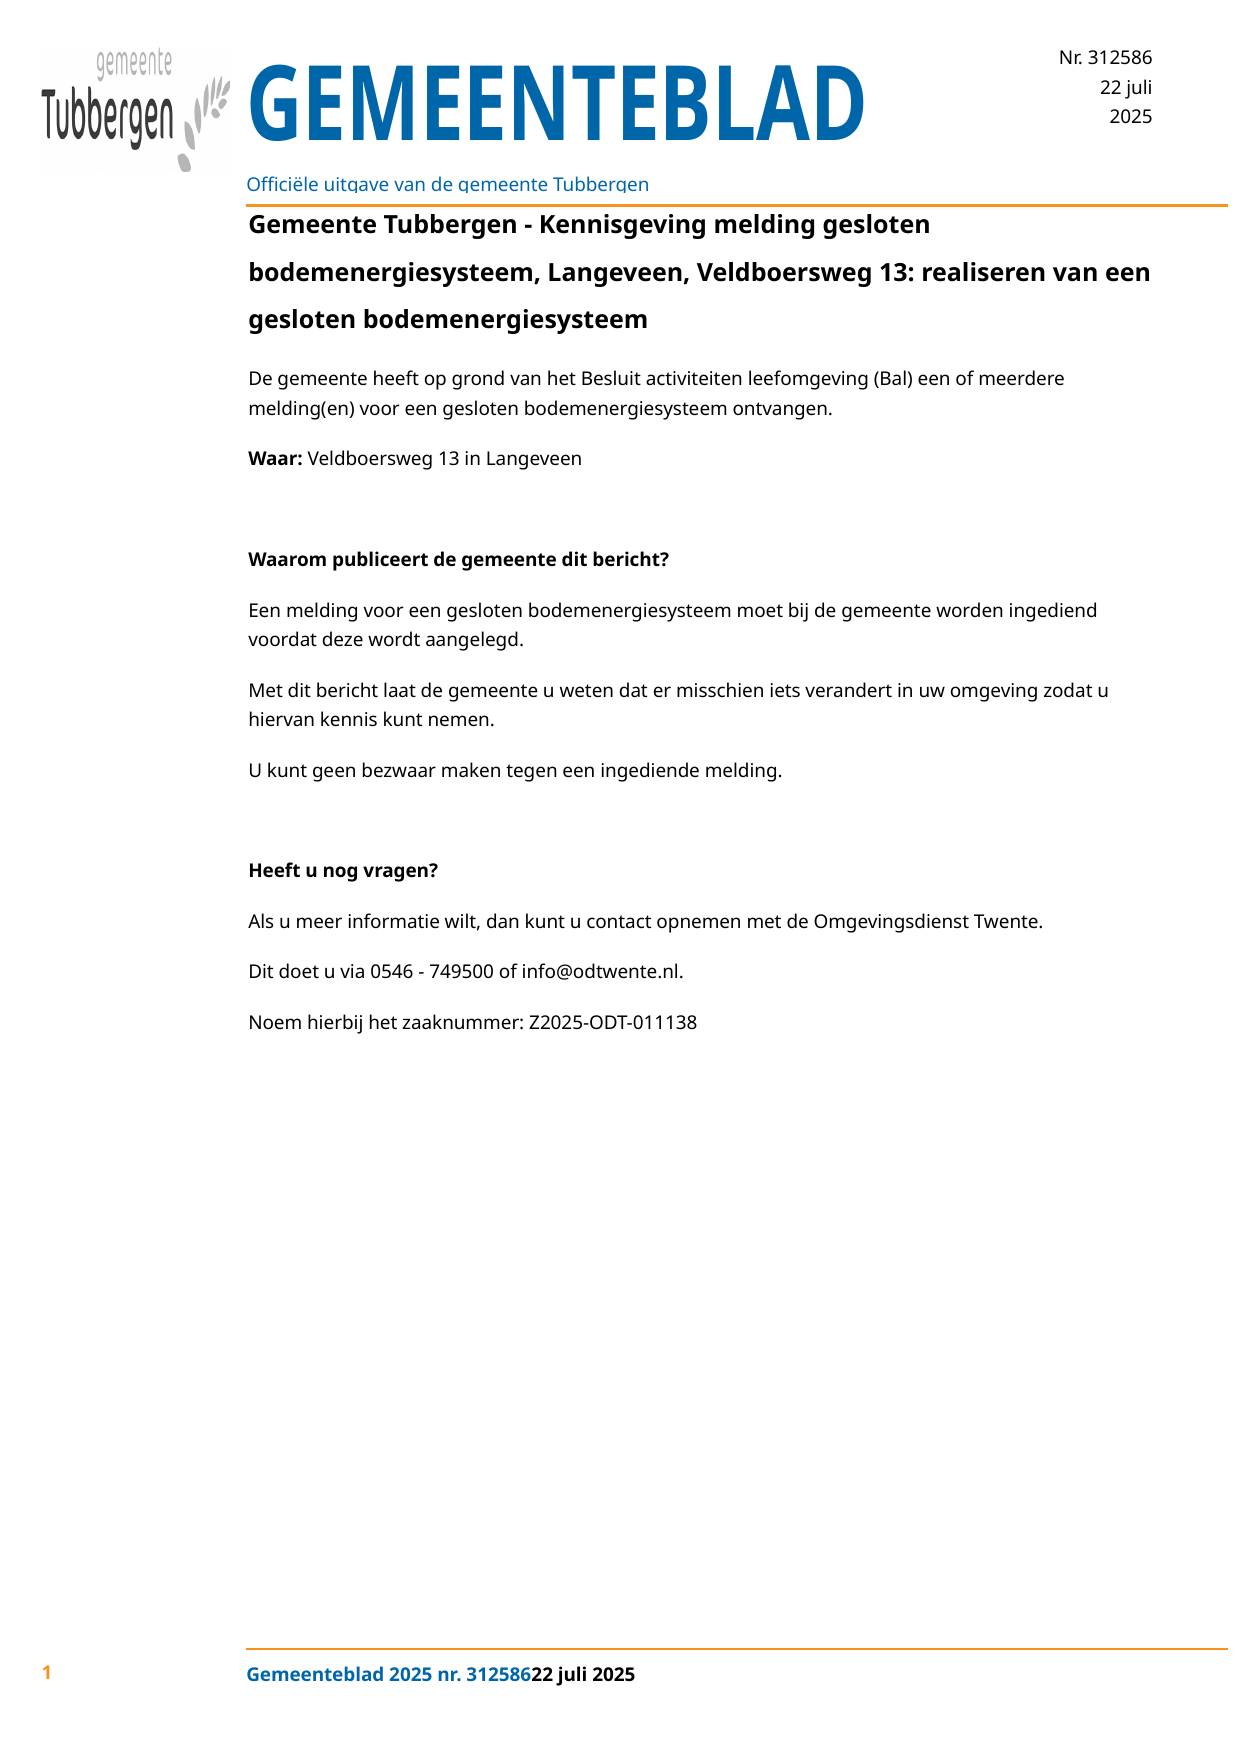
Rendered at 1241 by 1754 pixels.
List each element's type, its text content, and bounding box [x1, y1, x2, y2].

text Heeft u nog vragen? [248, 858, 1152, 883]
text Noem hierbij het zaaknummer: Z2025-ODT-011138 [248, 1009, 1152, 1034]
text Waarom publiceert de gemeente dit bericht? [248, 546, 1152, 572]
text Met dit bericht laat de gemeente u weten dat er misschien iets verandert in uw omgeving zodat u hiervan kennis kunt nemen. [248, 677, 1152, 732]
text Waar: Veldboersweg 13 in Langeveen [248, 446, 1152, 471]
text U kunt geen bezwaar maken tegen een ingediende melding. [248, 757, 1152, 782]
picture [41, 47, 231, 172]
text De gemeente heeft op grond van het Besluit activiteiten leefomgeving (Bal) een of meerdere melding(en) voor een gesloten bodemenergiesysteem ontvangen. [248, 366, 1152, 421]
text Een melding voor een gesloten bodemenergiesysteem moet bij de gemeente worden ingediend voordat deze wordt aangelegd. [248, 597, 1152, 652]
text Gemeente Tubbergen - Kennisgeving melding gesloten bodemenergiesysteem, Langeveen, Veldboersweg 13: realiseren van een gesloten bodemenergiesysteem [248, 207, 1152, 336]
text Dit doet u via 0546 - 749500 of info@odtwente.nl. [248, 958, 1152, 984]
text Als u meer informatie wilt, dan kunt u contact opnemen met de Omgevingsdienst Twente. [248, 908, 1152, 934]
